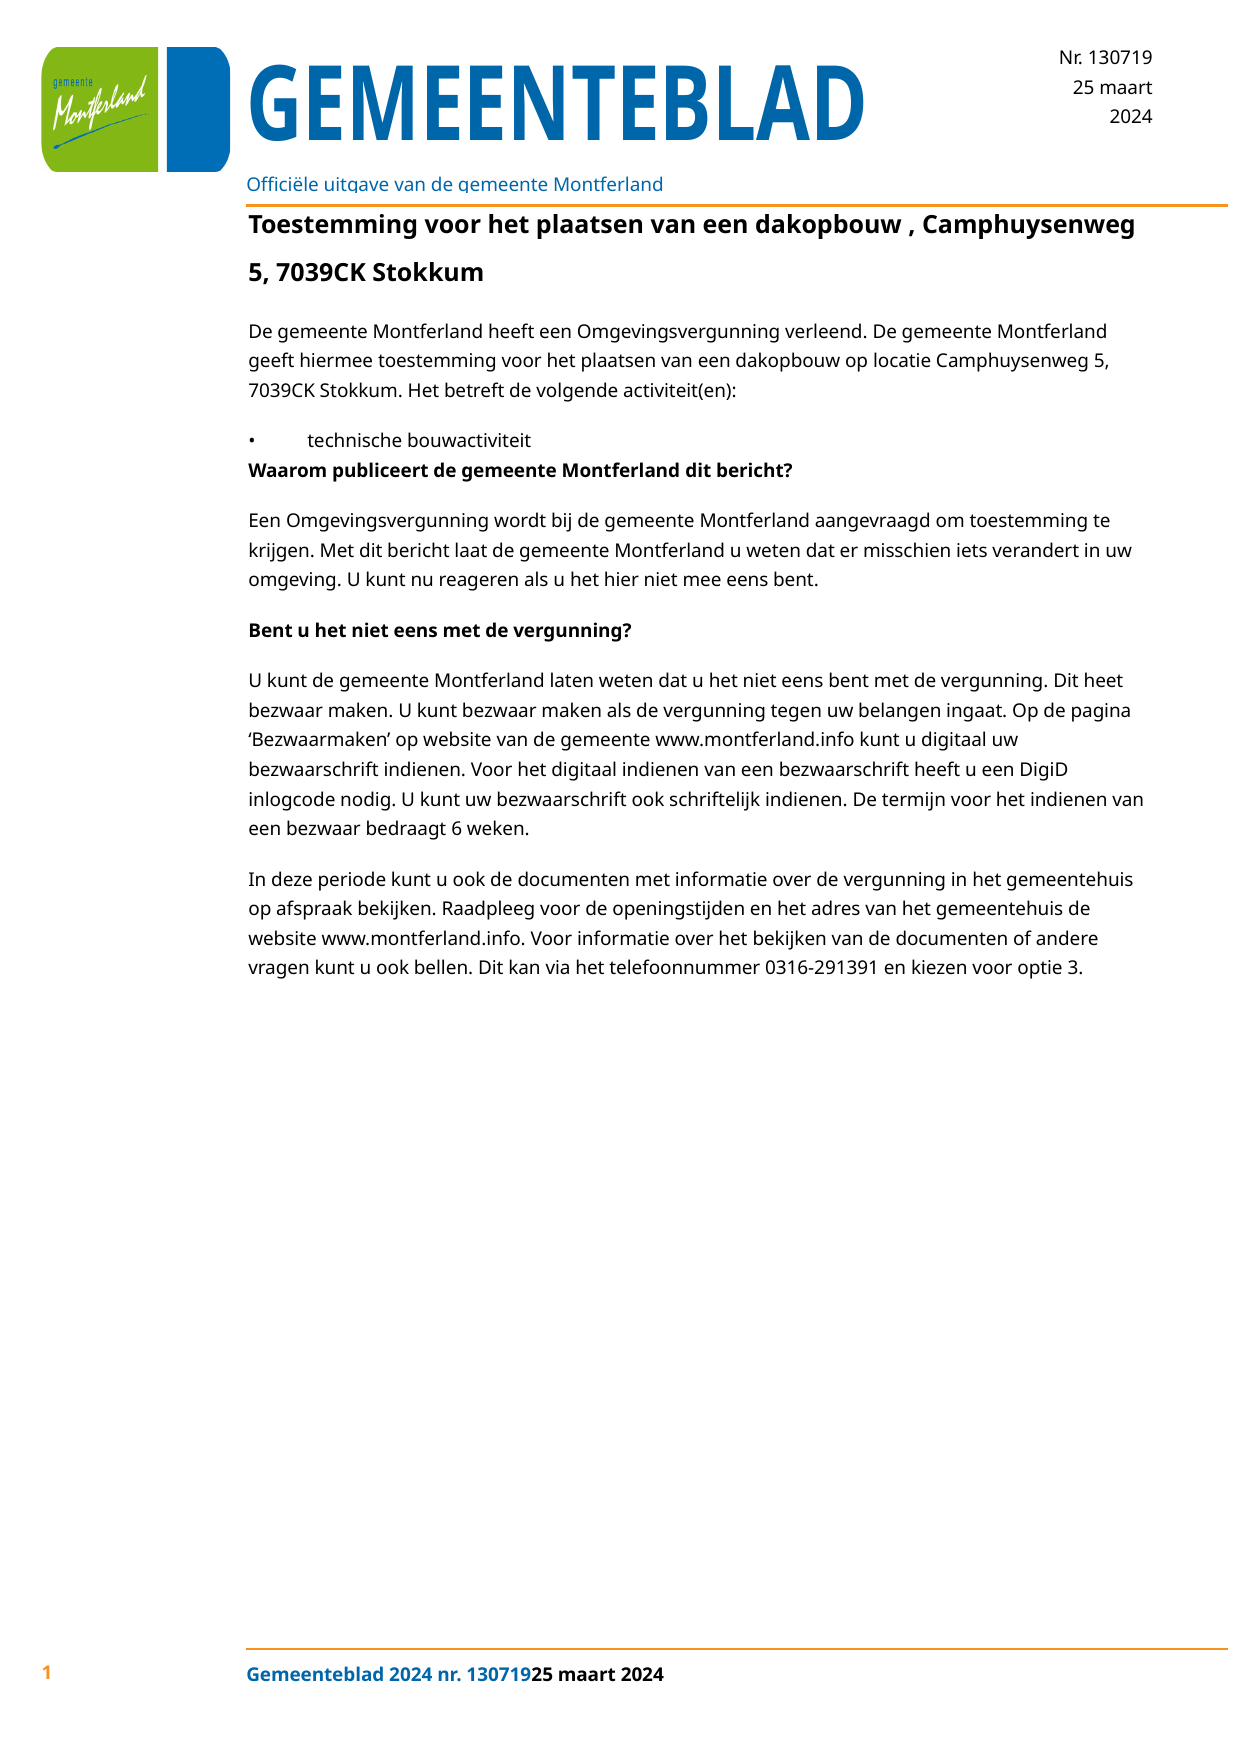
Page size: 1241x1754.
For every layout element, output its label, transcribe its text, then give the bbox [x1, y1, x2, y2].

text Waarom publiceert de gemeente Montferland dit bericht? [248, 457, 1152, 483]
picture [41, 47, 231, 172]
text U kunt de gemeente Montferland laten weten dat u het niet eens bent met de vergunning. Dit heet bezwaar maken. U kunt bezwaar maken als de vergunning tegen uw belangen ingaat. Op de pagina ‘Bezwaarmaken’ op website van de gemeente www.montferland.info kunt u digitaal uw bezwaarschrift indienen. Voor het digitaal indienen van een bezwaarschrift heeft u een DigiD inlogcode nodig. U kunt uw bezwaarschrift ook schriftelijk indienen. De termijn voor het indienen van een bezwaar bedraagt 6 weken. [248, 667, 1152, 841]
text In deze periode kunt u ook de documenten met informatie over de vergunning in het gemeentehuis op afspraak bekijken. Raadpleeg voor de openingstijden en het adres van het gemeentehuis de website www.montferland.info. Voor informatie over het bekijken van de documenten of andere vragen kunt u ook bellen. Dit kan via het telefoonnummer 0316-291391 en kiezen voor optie 3. [248, 866, 1152, 980]
text Toestemming voor het plaatsen van een dakopbouw , Camphuysenweg 5, 7039CK Stokkum [248, 207, 1152, 288]
text Bent u het niet eens met de vergunning? [248, 617, 1152, 643]
list technische bouwactiviteit [248, 427, 1152, 453]
text De gemeente Montferland heeft een Omgevingsvergunning verleend. De gemeente Montferland geeft hiermee toestemming voor het plaatsen van een dakopbouw op locatie Camphuysenweg 5, 7039CK Stokkum. Het betreft de volgende activiteit(en): [248, 318, 1152, 403]
text Een Omgevingsvergunning wordt bij de gemeente Montferland aangevraagd om toestemming te krijgen. Met dit bericht laat de gemeente Montferland u weten dat er misschien iets verandert in uw omgeving. U kunt nu reageren als u het hier niet mee eens bent. [248, 507, 1152, 592]
